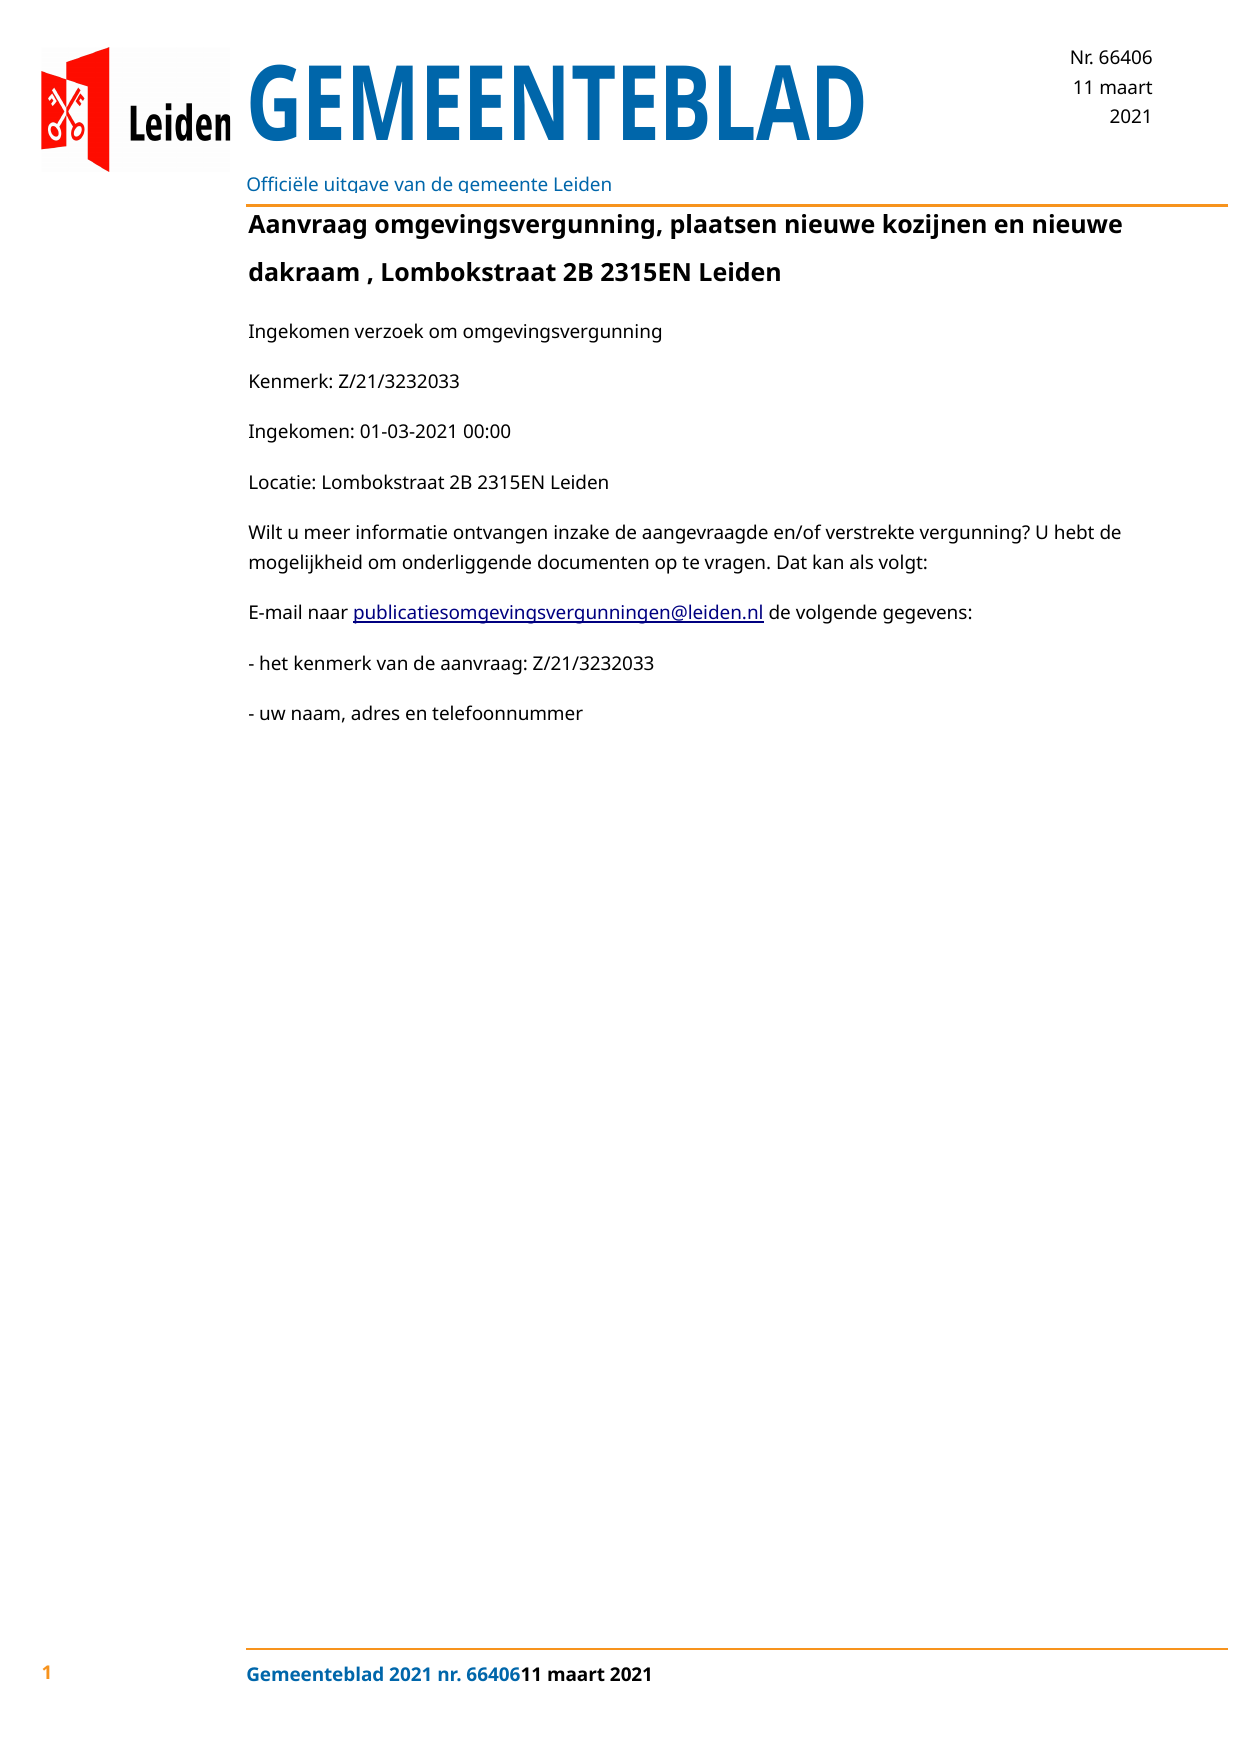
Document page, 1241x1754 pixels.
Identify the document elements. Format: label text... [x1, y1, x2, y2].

text - het kenmerk van de aanvraag: Z/21/3232033 [248, 650, 1152, 676]
text Ingekomen verzoek om omgevingsvergunning [248, 318, 1152, 344]
text Locatie: Lombokstraat 2B 2315EN Leiden [248, 469, 1152, 495]
text Kenmerk: Z/21/3232033 [248, 368, 1152, 394]
text Wilt u meer informatie ontvangen inzake de aangevraagde en/of verstrekte vergunning? U hebt de mogelijkheid om onderliggende documenten op te vragen. Dat kan als volgt: [248, 519, 1152, 575]
text Aanvraag omgevingsvergunning, plaatsen nieuwe kozijnen en nieuwe dakraam , Lombokstraat 2B 2315EN Leiden [248, 207, 1152, 288]
text E-mail naar publicatiesomgevingsvergunningen@leiden.nl de volgende gegevens: [248, 599, 1152, 625]
picture [41, 47, 231, 172]
text Ingekomen: 01-03-2021 00:00 [248, 419, 1152, 444]
text - uw naam, adres en telefoonnummer [248, 700, 1152, 726]
